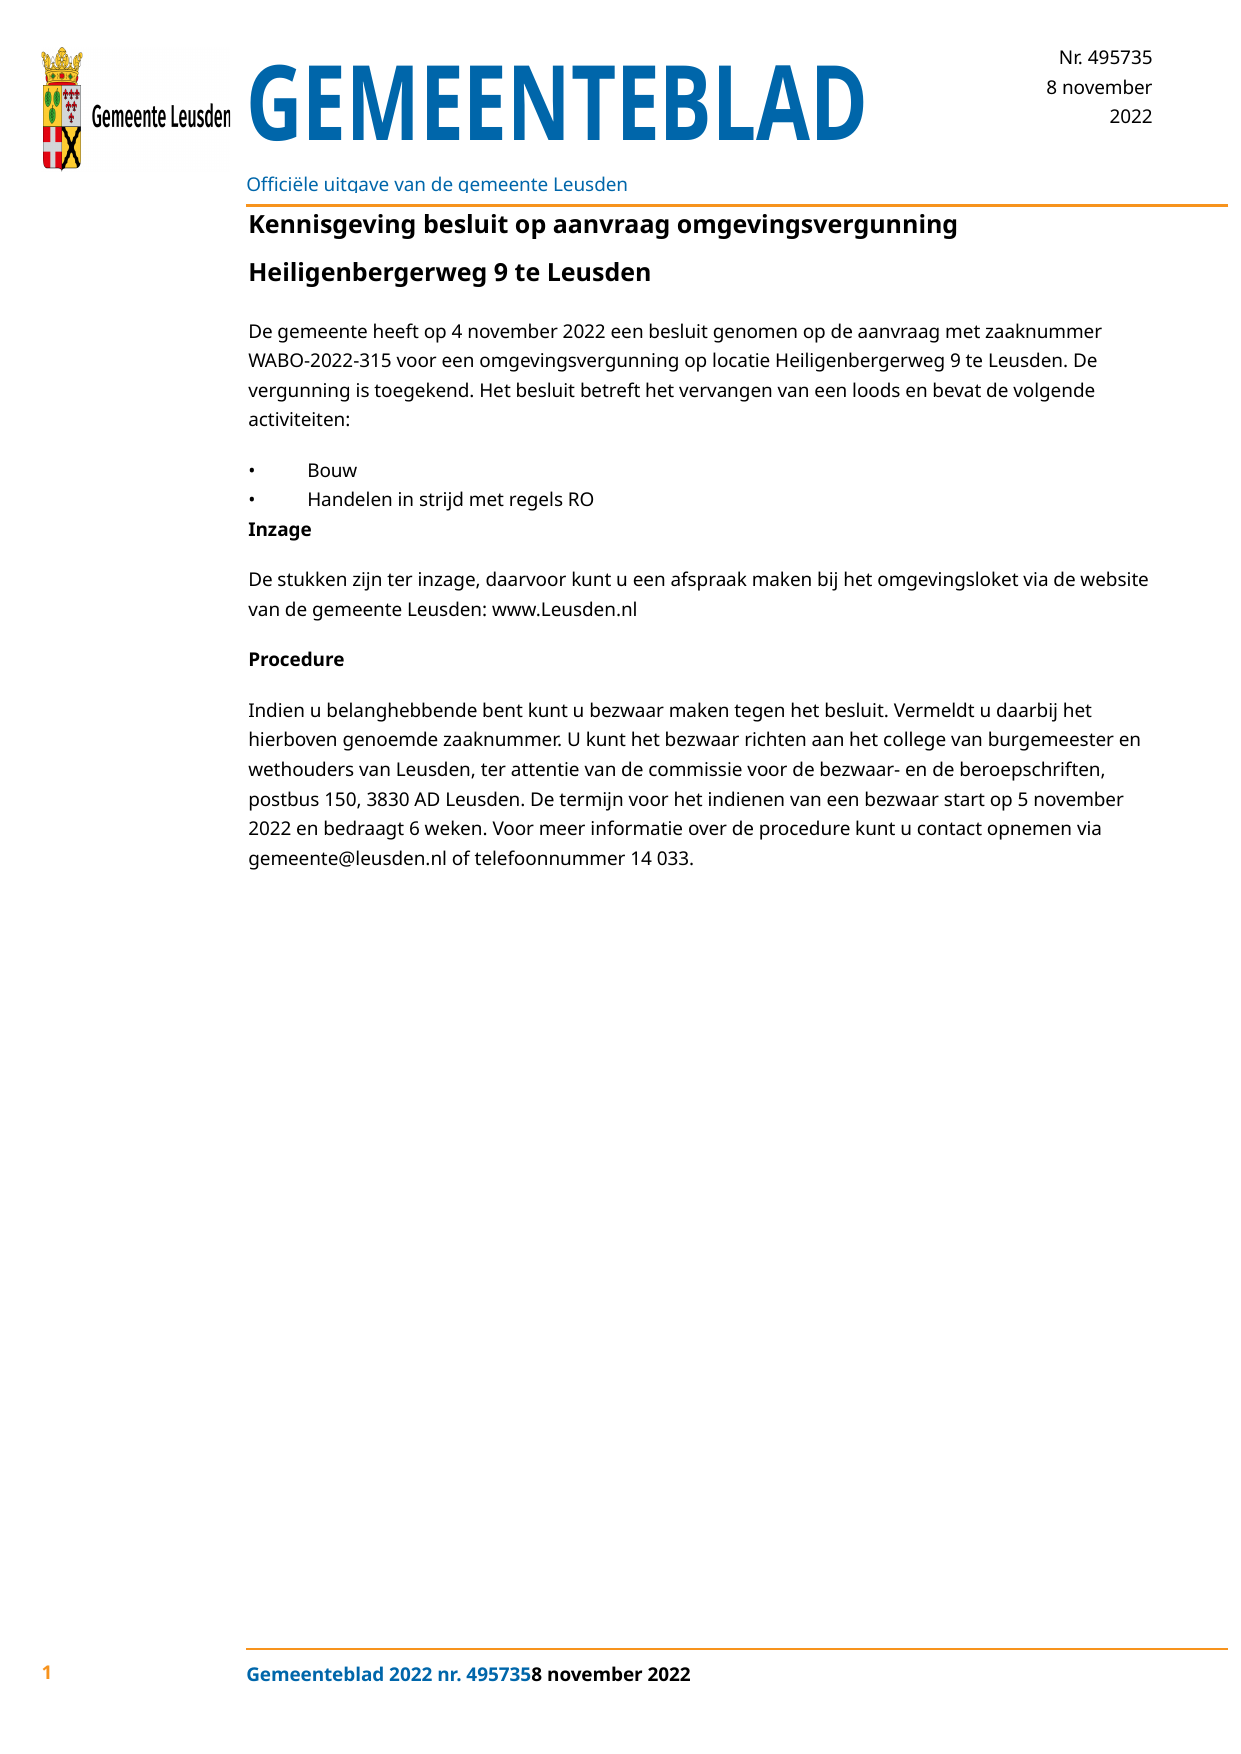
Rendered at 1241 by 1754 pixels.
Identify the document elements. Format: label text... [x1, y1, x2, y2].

text Inzage [248, 516, 1152, 542]
text De stukken zijn ter inzage, daarvoor kunt u een afspraak maken bij het omgevingsloket via de website van de gemeente Leusden: www.Leusden.nl [248, 567, 1152, 622]
text Indien u belanghebbende bent kunt u bezwaar maken tegen het besluit. Vermeldt u daarbij het hierboven genoemde zaaknummer. U kunt het bezwaar richten aan het college van burgemeester en wethouders van Leusden, ter attentie van de commissie voor de bezwaar- en de beroepschriften, postbus 150, 3830 AD Leusden. De termijn voor het indienen van een bezwaar start op 5 november 2022 en bedraagt 6 weken. Voor meer informatie over de procedure kunt u contact opnemen via gemeente@leusden.nl of telefoonnummer 14 033. [248, 697, 1152, 871]
text De gemeente heeft op 4 november 2022 een besluit genomen op de aanvraag met zaaknummer WABO-2022-315 voor een omgevingsvergunning op locatie Heiligenbergerweg 9 te Leusden. De vergunning is toegekend. Het besluit betreft het vervangen van een loods en bevat de volgende activiteiten: [248, 318, 1152, 432]
text Procedure [248, 647, 1152, 672]
text Kennisgeving besluit op aanvraag omgevingsvergunning Heiligenbergerweg 9 te Leusden [248, 207, 1152, 288]
list Handelen in strijd met regels RO [248, 487, 1152, 512]
list Bouw [248, 457, 1152, 483]
picture [41, 47, 231, 172]
